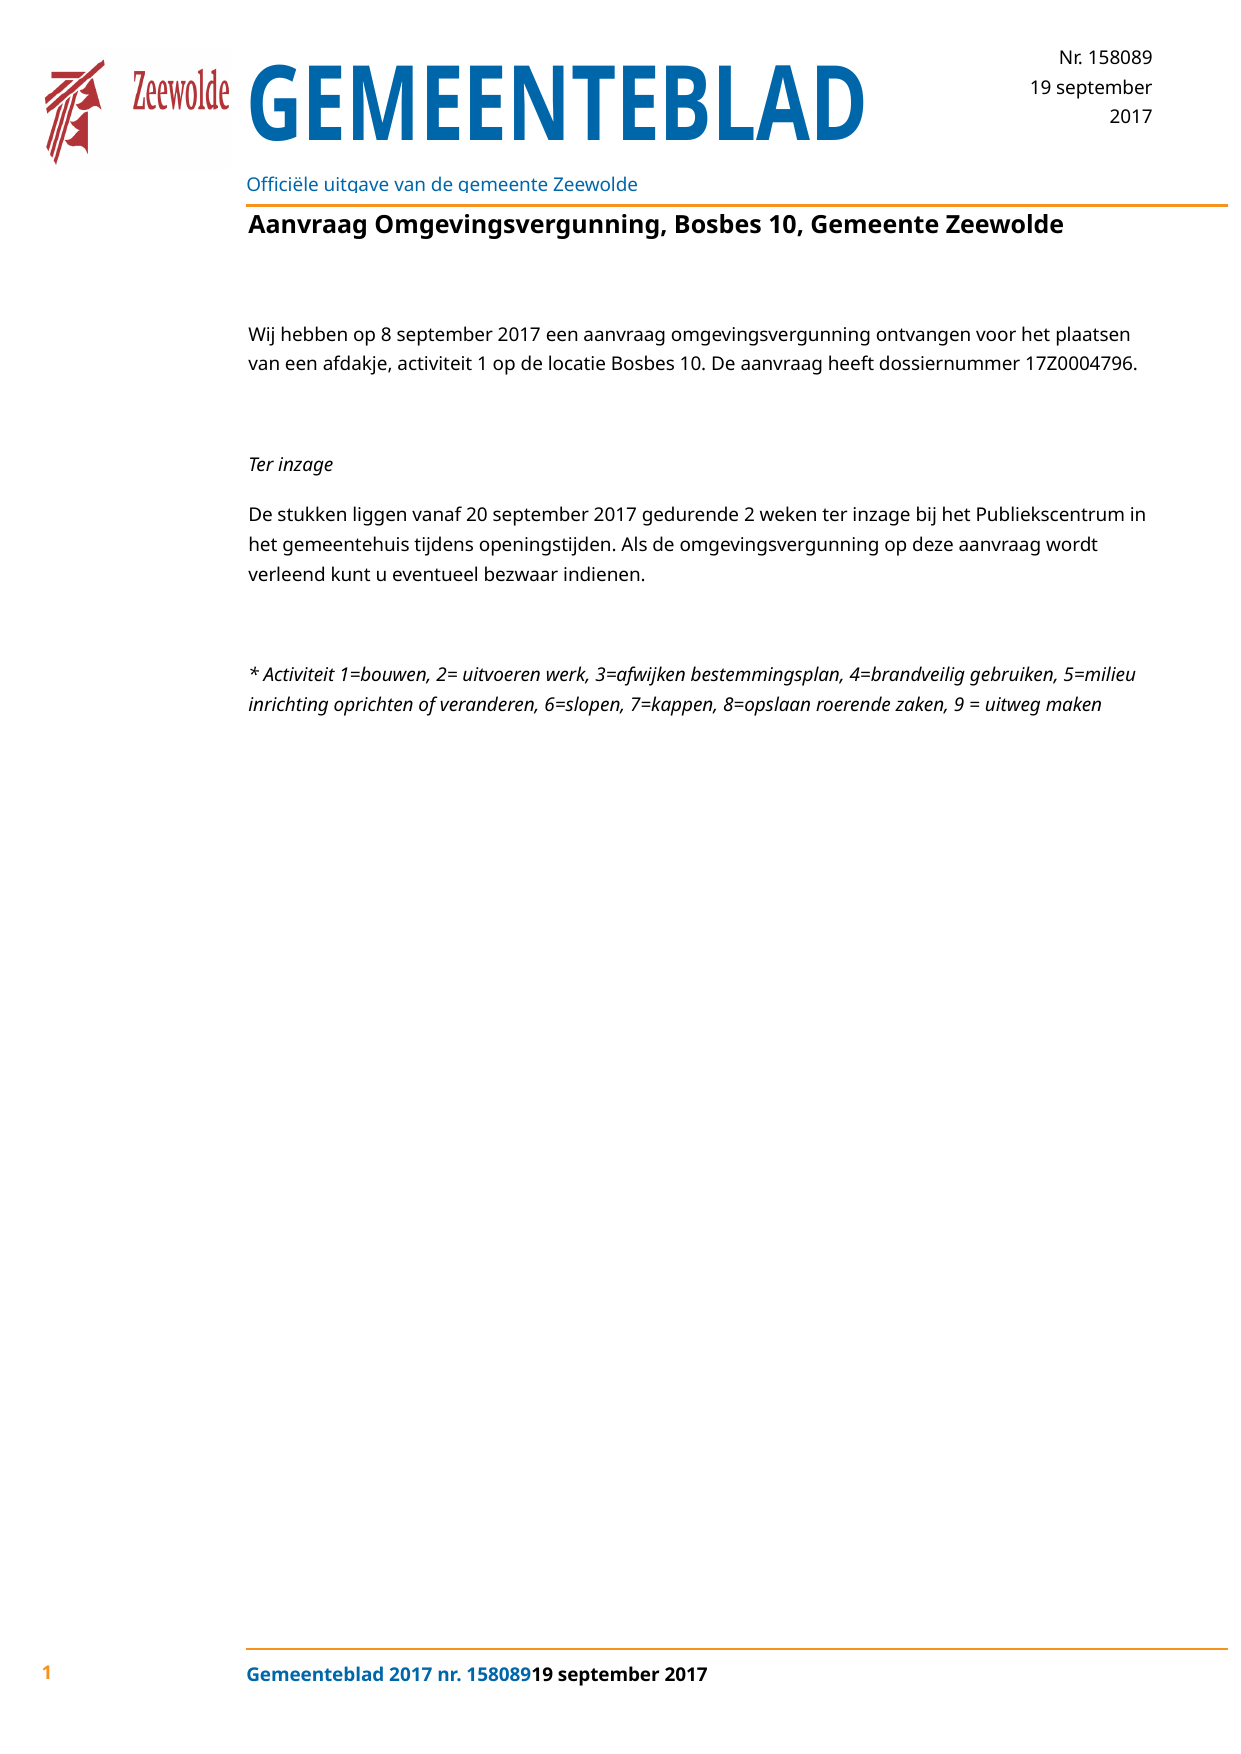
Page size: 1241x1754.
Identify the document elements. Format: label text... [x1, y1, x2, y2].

text De stukken liggen vanaf 20 september 2017 gedurende 2 weken ter inzage bij het Publiekscentrum in het gemeentehuis tijdens openingstijden. Als de omgevingsvergunning op deze aanvraag wordt verleend kunt u eventueel bezwaar indienen. [248, 502, 1152, 586]
text * Activiteit 1=bouwen, 2= uitvoeren werk, 3=afwijken bestemmingsplan, 4=brandveilig gebruiken, 5=milieu inrichting oprichten of veranderen, 6=slopen, 7=kappen, 8=opslaan roerende zaken, 9 = uitweg maken [248, 662, 1152, 717]
text Ter inzage [248, 451, 1152, 477]
text Wij hebben op 8 september 2017 een aanvraag omgevingsvergunning ontvangen voor het plaatsen van een afdakje, activiteit 1 op de locatie Bosbes 10. De aanvraag heeft dossiernummer 17Z0004796. [248, 321, 1152, 376]
text Aanvraag Omgevingsvergunning, Bosbes 10, Gemeente Zeewolde [248, 207, 1152, 241]
picture [41, 47, 231, 172]
